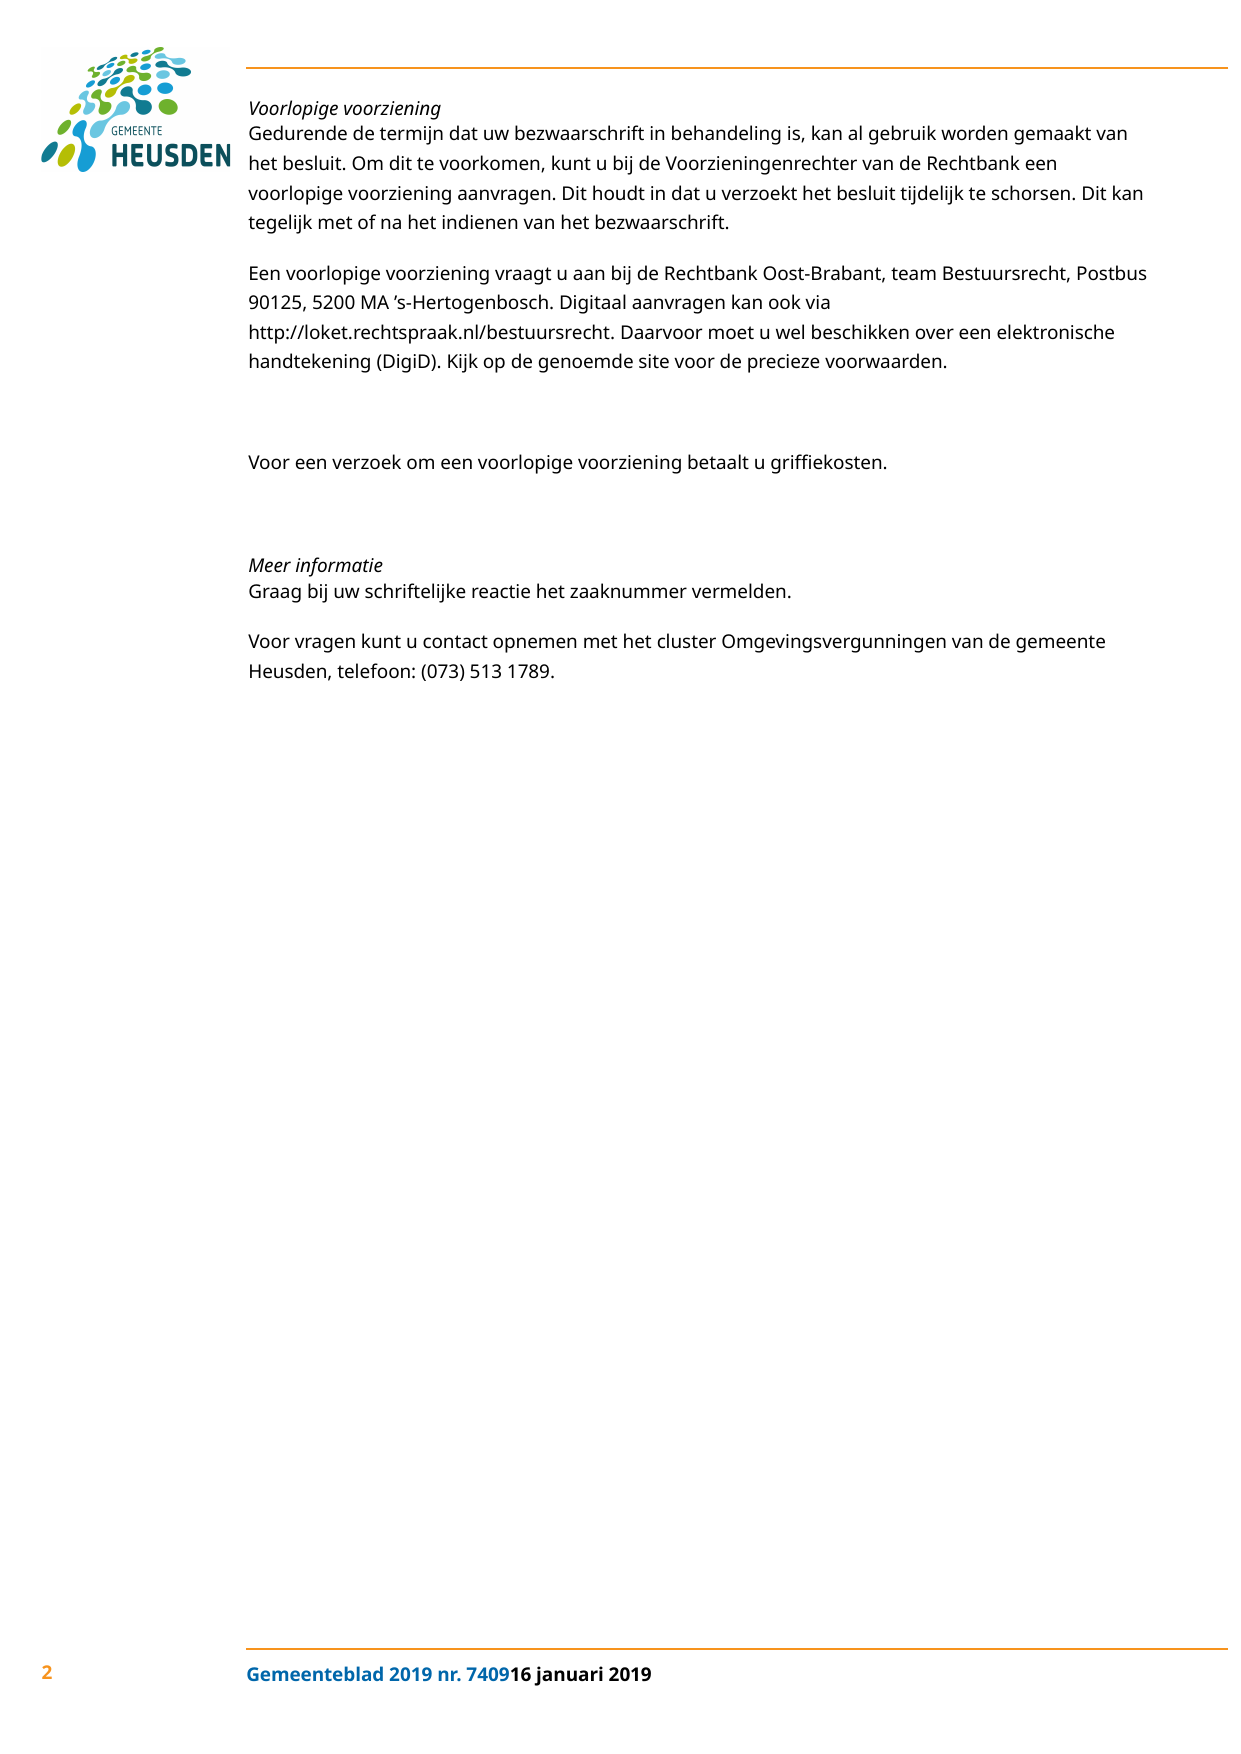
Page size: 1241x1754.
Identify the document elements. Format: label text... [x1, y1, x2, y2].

text Voor een verzoek om een voorlopige voorziening betaalt u griffiekosten. [248, 449, 1152, 475]
text Graag bij uw schriftelijke reactie het zaaknummer vermelden. [248, 578, 1152, 604]
text Voor vragen kunt u contact opnemen met het cluster Omgevingsvergunningen van de gemeente Heusden, telefoon: (073) 513 1789. [248, 629, 1152, 684]
text Gedurende de termijn dat uw bezwaarschrift in behandeling is, kan al gebruik worden gemaakt van het besluit. Om dit te voorkomen, kunt u bij de Voorzieningenrechter van de Rechtbank een voorlopige voorziening aanvragen. Dit houdt in dat u verzoekt het besluit tijdelijk te schorsen. Dit kan tegelijk met of na het indienen van het bezwaarschrift. [248, 121, 1152, 235]
text Voorlopige voorziening [248, 95, 1152, 121]
text Meer informatie [248, 552, 1152, 578]
picture [41, 47, 231, 172]
text Een voorlopige voorziening vraagt u aan bij de Rechtbank Oost-Brabant, team Bestuursrecht, Postbus 90125, 5200 MA ’s-Hertogenbosch. Digitaal aanvragen kan ook via http://loket.rechtspraak.nl/bestuursrecht. Daarvoor moet u wel beschikken over een elektronische handtekening (DigiD). Kijk op de genoemde site voor de precieze voorwaarden. [248, 260, 1152, 374]
